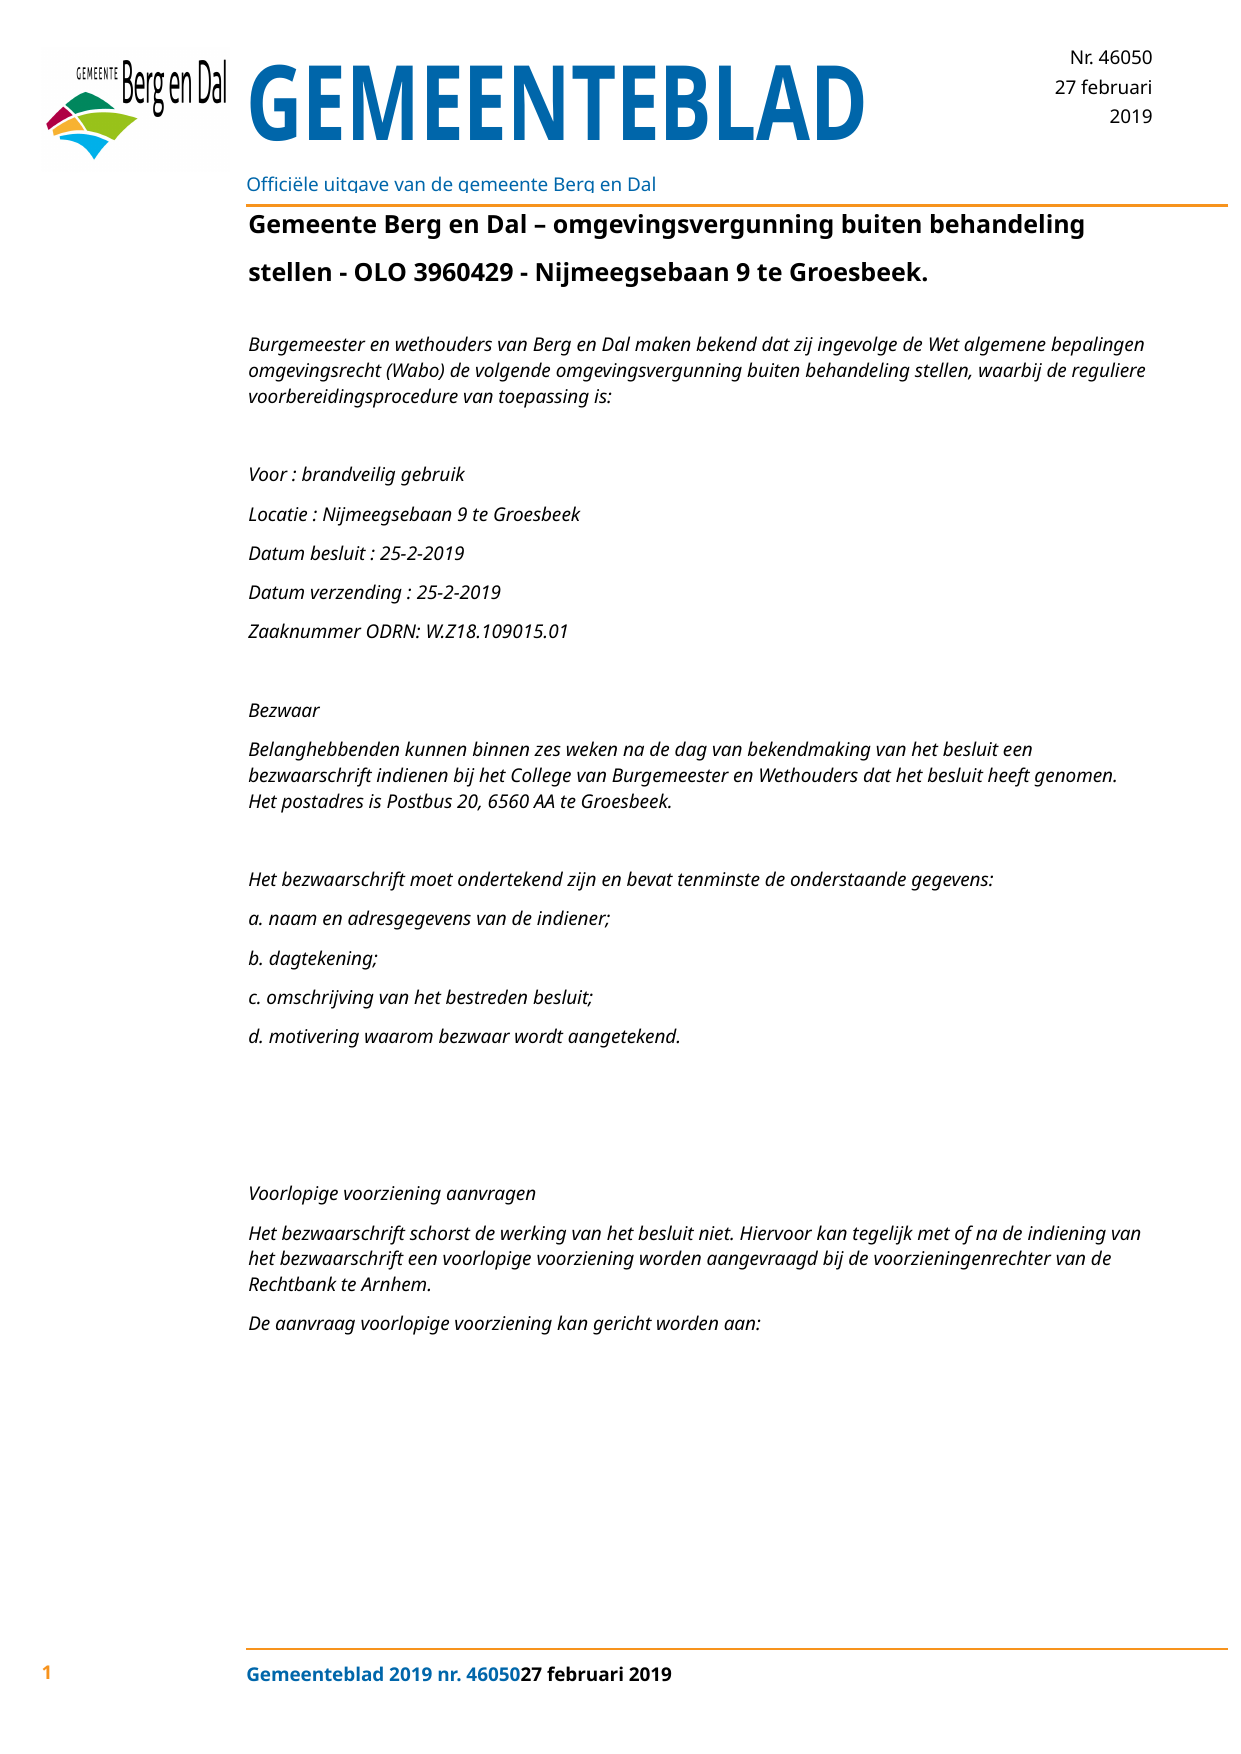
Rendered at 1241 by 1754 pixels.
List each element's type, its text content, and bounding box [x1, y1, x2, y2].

text Burgemeester en wethouders van Berg en Dal maken bekend dat zij ingevolge de Wet algemene bepalingen omgevingsrecht (Wabo) de volgende omgevingsvergunning buiten behandeling stellen, waarbij de reguliere voorbereidingsprocedure van toepassing is: [248, 331, 1152, 409]
text b. dagtekening; [248, 945, 1152, 971]
text Voorlopige voorziening aanvragen [248, 1181, 1152, 1206]
text Datum besluit : 25-2-2019 [248, 540, 1152, 566]
text Het bezwaarschrift moet ondertekend zijn en bevat tenminste de onderstaande gegevens: [248, 866, 1152, 892]
text c. omschrijving van het bestreden besluit; [248, 984, 1152, 1010]
text Zaaknummer ODRN: W.Z18.109015.01 [248, 618, 1152, 644]
text Bezwaar [248, 697, 1152, 723]
picture [41, 47, 231, 172]
text d. motivering waarom bezwaar wordt aangetekend. [248, 1023, 1152, 1049]
text a. naam en adresgegevens van de indiener; [248, 906, 1152, 931]
text Locatie : Nijmeegsebaan 9 te Groesbeek [248, 501, 1152, 526]
text Het bezwaarschrift schorst de werking van het besluit niet. Hiervoor kan tegelijk met of na de indiening van het bezwaarschrift een voorlopige voorziening worden aangevraagd bij de voorzieningenrechter van de Rechtbank te Arnhem. [248, 1220, 1152, 1297]
text Belanghebbenden kunnen binnen zes weken na de dag van bekendmaking van het besluit een bezwaarschrift indienen bij het College van Burgemeester en Wethouders dat het besluit heeft genomen. Het postadres is Postbus 20, 6560 AA te Groesbeek. [248, 736, 1152, 813]
text Gemeente Berg en Dal – omgevingsvergunning buiten behandeling stellen - OLO 3960429 - Nijmeegsebaan 9 te Groesbeek. [248, 207, 1152, 288]
text Datum verzending : 25-2-2019 [248, 579, 1152, 605]
text Voor : brandveilig gebruik [248, 461, 1152, 487]
text De aanvraag voorlopige voorziening kan gericht worden aan: [248, 1311, 1152, 1336]
